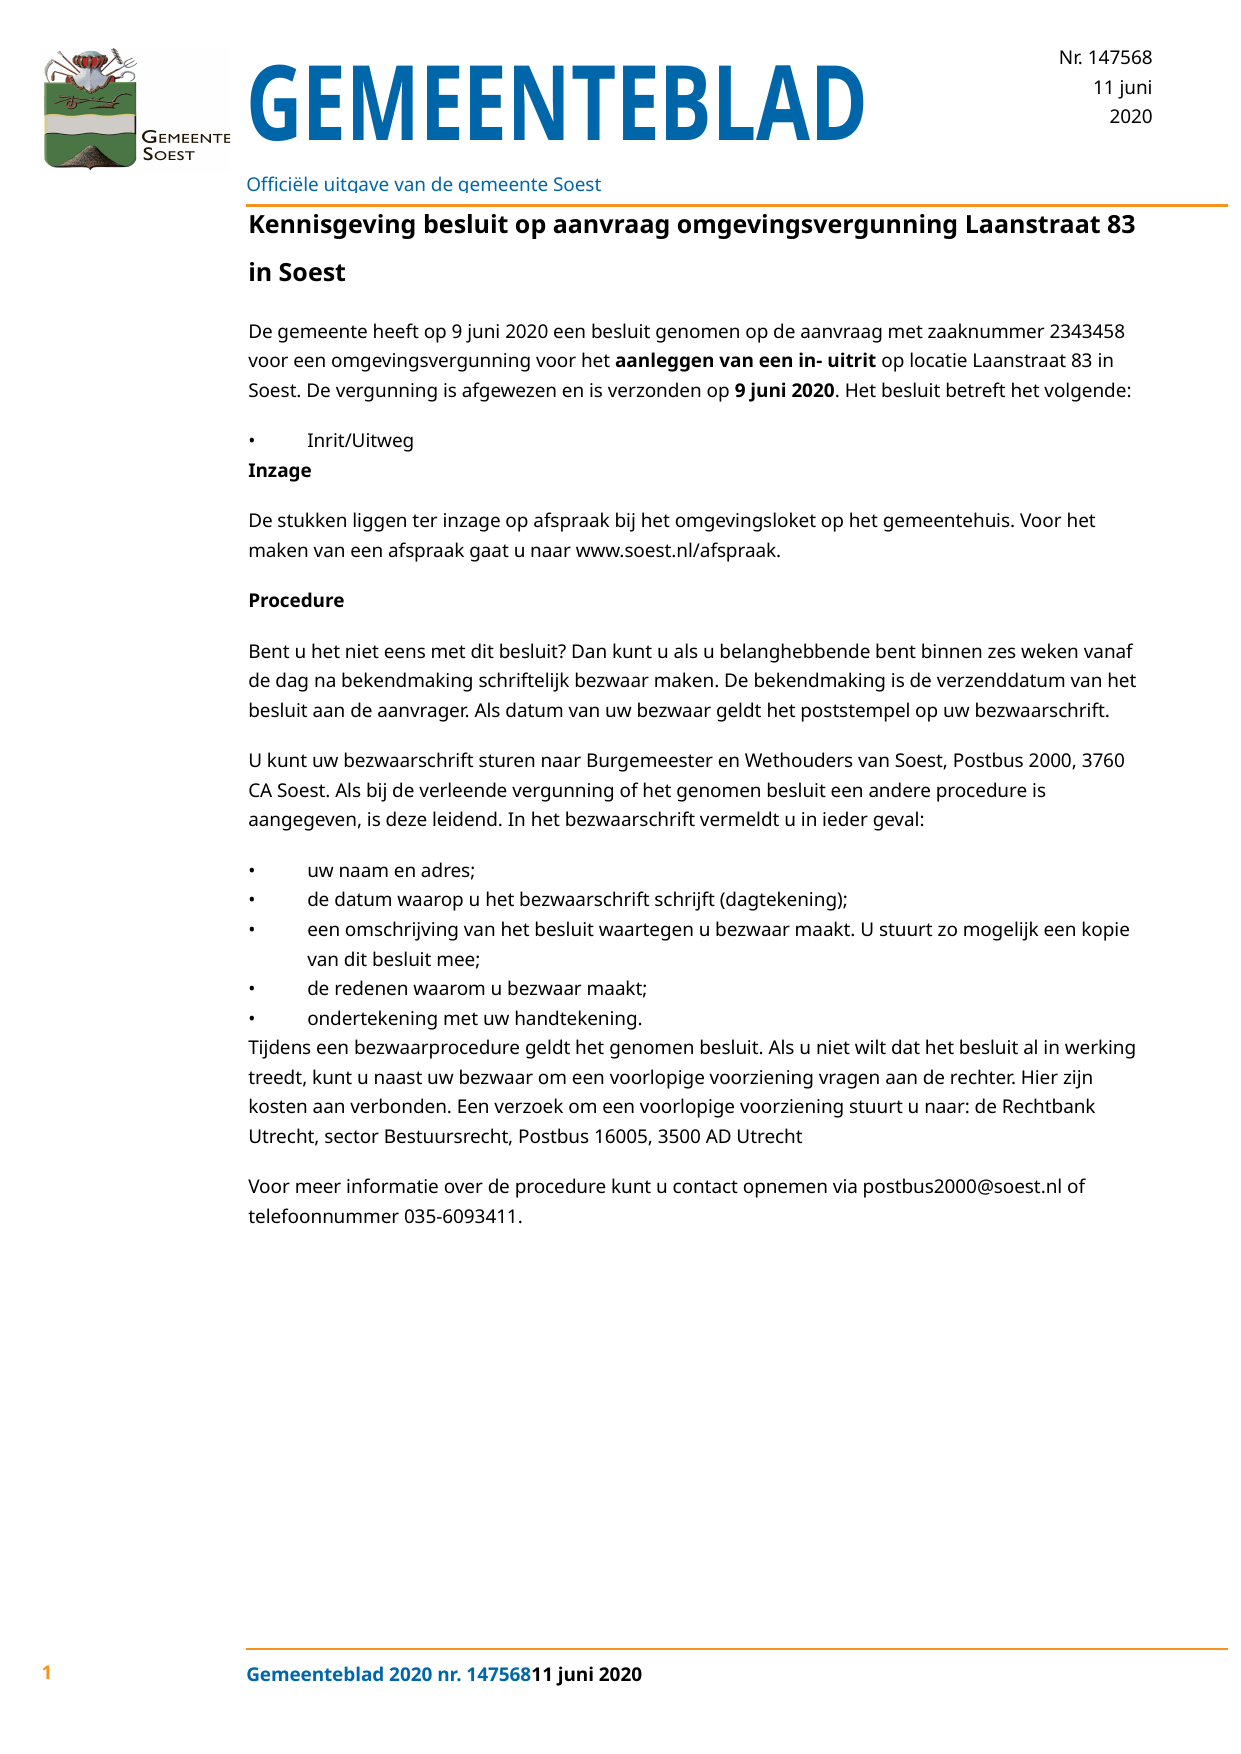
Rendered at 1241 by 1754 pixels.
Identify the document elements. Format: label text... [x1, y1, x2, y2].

list een omschrijving van het besluit waartegen u bezwaar maakt. U stuurt zo mogelijk een kopie van dit besluit mee; [248, 916, 1152, 972]
text Procedure [248, 587, 1152, 613]
text Kennisgeving besluit op aanvraag omgevingsvergunning Laanstraat 83 in Soest [248, 207, 1152, 288]
list de datum waarop u het bezwaarschrift schrijft (dagtekening); [248, 887, 1152, 912]
text Voor meer informatie over de procedure kunt u contact opnemen via postbus2000@soest.nl of telefoonnummer 035-6093411. [248, 1174, 1152, 1229]
text De stukken liggen ter inzage op afspraak bij het omgevingsloket op het gemeentehuis. Voor het maken van een afspraak gaat u naar www.soest.nl/afspraak. [248, 507, 1152, 563]
list Inrit/Uitweg [248, 427, 1152, 453]
list de redenen waarom u bezwaar maakt; [248, 975, 1152, 1001]
text Tijdens een bezwaarprocedure geldt het genomen besluit. Als u niet wilt dat het besluit al in werking treedt, kunt u naast uw bezwaar om een voorlopige voorziening vragen aan de rechter. Hier zijn kosten aan verbonden. Een verzoek om een voorlopige voorziening stuurt u naar: de Rechtbank Utrecht, sector Bestuursrecht, Postbus 16005, 3500 AD Utrecht [248, 1034, 1152, 1149]
text U kunt uw bezwaarschrift sturen naar Burgemeester en Wethouders van Soest, Postbus 2000, 3760 CA Soest. Als bij de verleende vergunning of het genomen besluit een andere procedure is aangegeven, is deze leidend. In het bezwaarschrift vermeldt u in ieder geval: [248, 747, 1152, 832]
text De gemeente heeft op 9 juni 2020 een besluit genomen op de aanvraag met zaaknummer 2343458 voor een omgevingsvergunning voor het aanleggen van een in- uitrit op locatie Laanstraat 83 in Soest. De vergunning is afgewezen en is verzonden op 9 juni 2020. Het besluit betreft het volgende: [248, 318, 1152, 403]
list uw naam en adres; [248, 857, 1152, 883]
text Bent u het niet eens met dit besluit? Dan kunt u als u belanghebbende bent binnen zes weken vanaf de dag na bekendmaking schriftelijk bezwaar maken. De bekendmaking is de verzenddatum van het besluit aan de aanvrager. Als datum van uw bezwaar geldt het poststempel op uw bezwaarschrift. [248, 638, 1152, 723]
text Inzage [248, 457, 1152, 483]
list ondertekening met uw handtekening. [248, 1005, 1152, 1031]
picture [41, 47, 231, 172]
